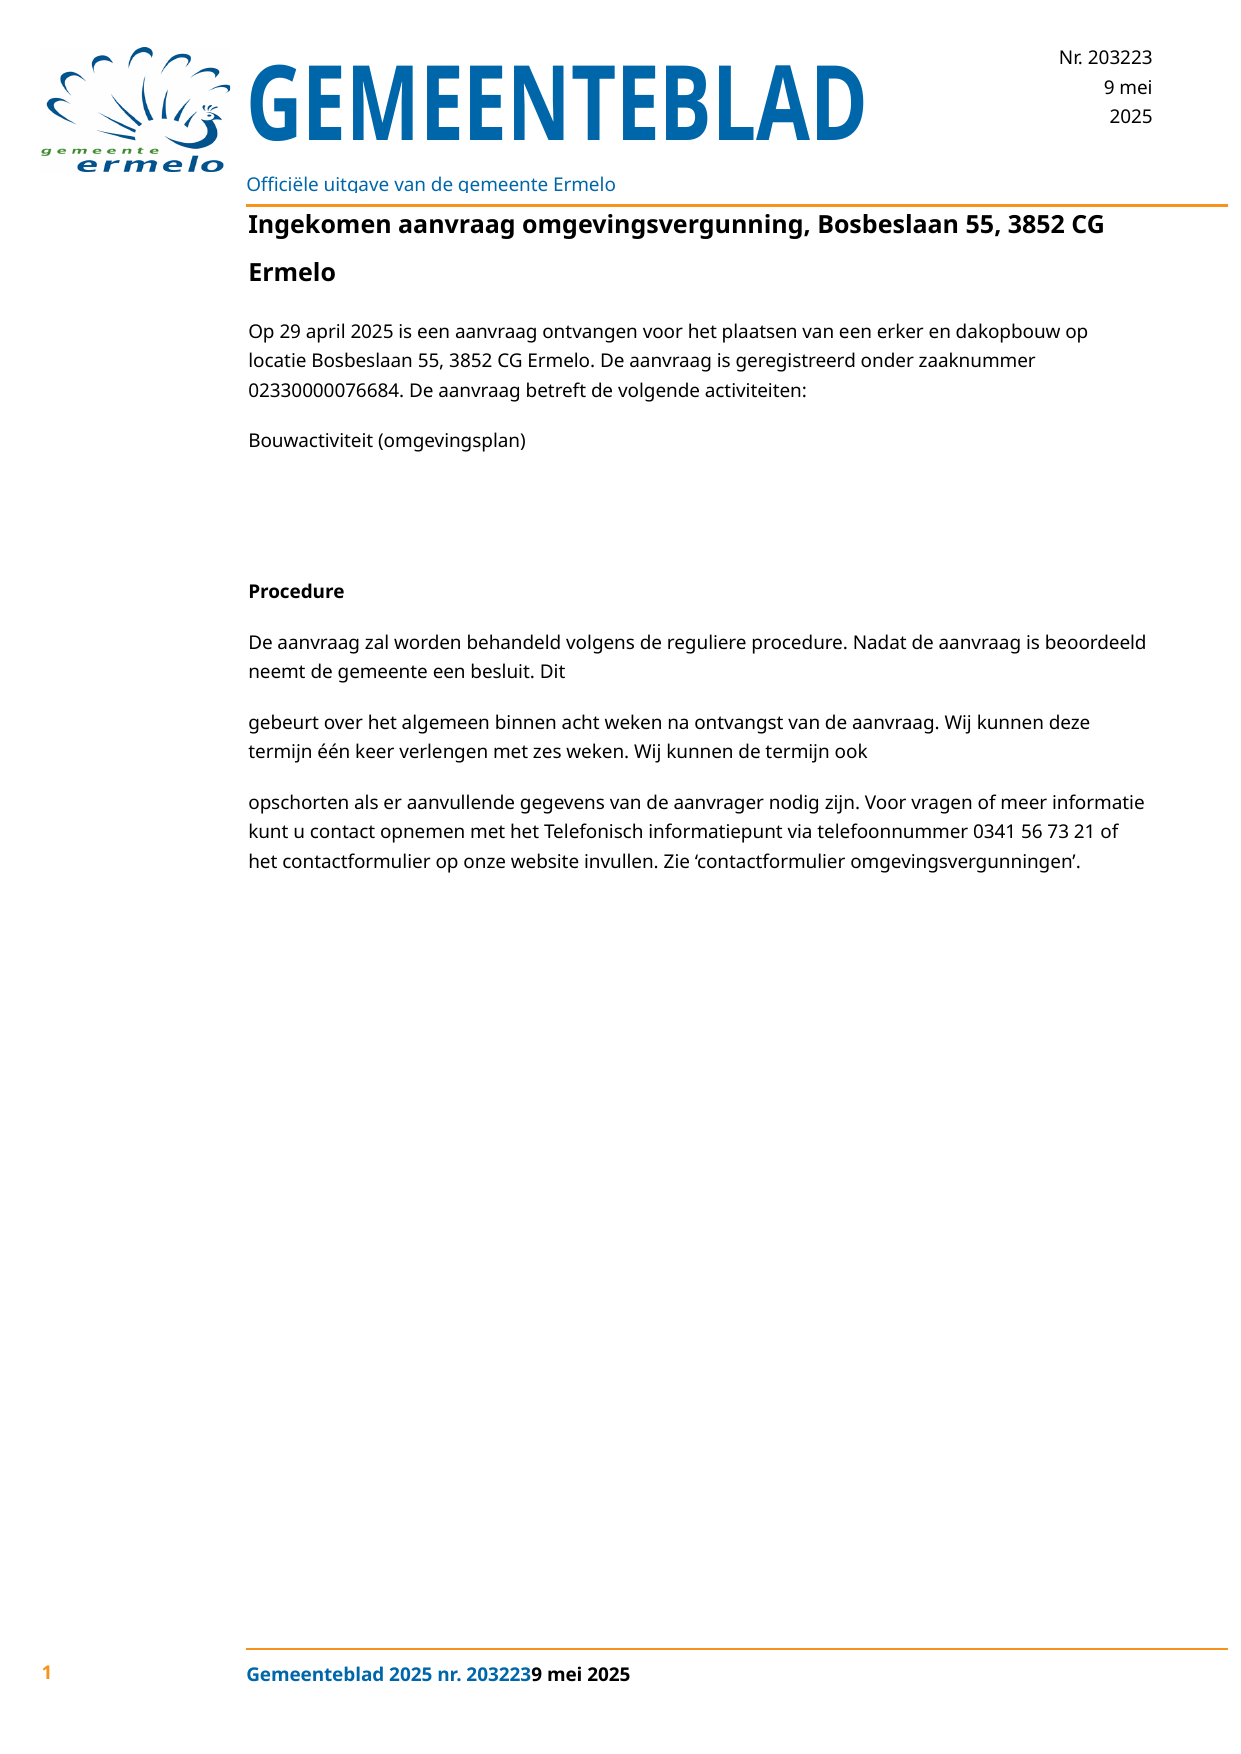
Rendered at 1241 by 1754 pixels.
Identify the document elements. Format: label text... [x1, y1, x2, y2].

text opschorten als er aanvullende gegevens van de aanvrager nodig zijn. Voor vragen of meer informatie kunt u contact opnemen met het Telefonisch informatiepunt via telefoonnummer 0341 56 73 21 of het contactformulier op onze website invullen. Zie ‘contactformulier omgevingsvergunningen’. [248, 789, 1152, 874]
text gebeurt over het algemeen binnen acht weken na ontvangst van de aanvraag. Wij kunnen deze termijn één keer verlengen met zes weken. Wij kunnen de termijn ook [248, 709, 1152, 764]
picture [41, 47, 231, 172]
text Procedure [248, 579, 1152, 604]
text Ingekomen aanvraag omgevingsvergunning, Bosbeslaan 55, 3852 CG Ermelo [248, 207, 1152, 288]
text De aanvraag zal worden behandeld volgens de reguliere procedure. Nadat de aanvraag is beoordeeld neemt de gemeente een besluit. Dit [248, 629, 1152, 684]
text Op 29 april 2025 is een aanvraag ontvangen voor het plaatsen van een erker en dakopbouw op locatie Bosbeslaan 55, 3852 CG Ermelo. De aanvraag is geregistreerd onder zaaknummer 02330000076684. De aanvraag betreft de volgende activiteiten: [248, 318, 1152, 403]
text Bouwactiviteit (omgevingsplan) [248, 427, 1152, 453]
